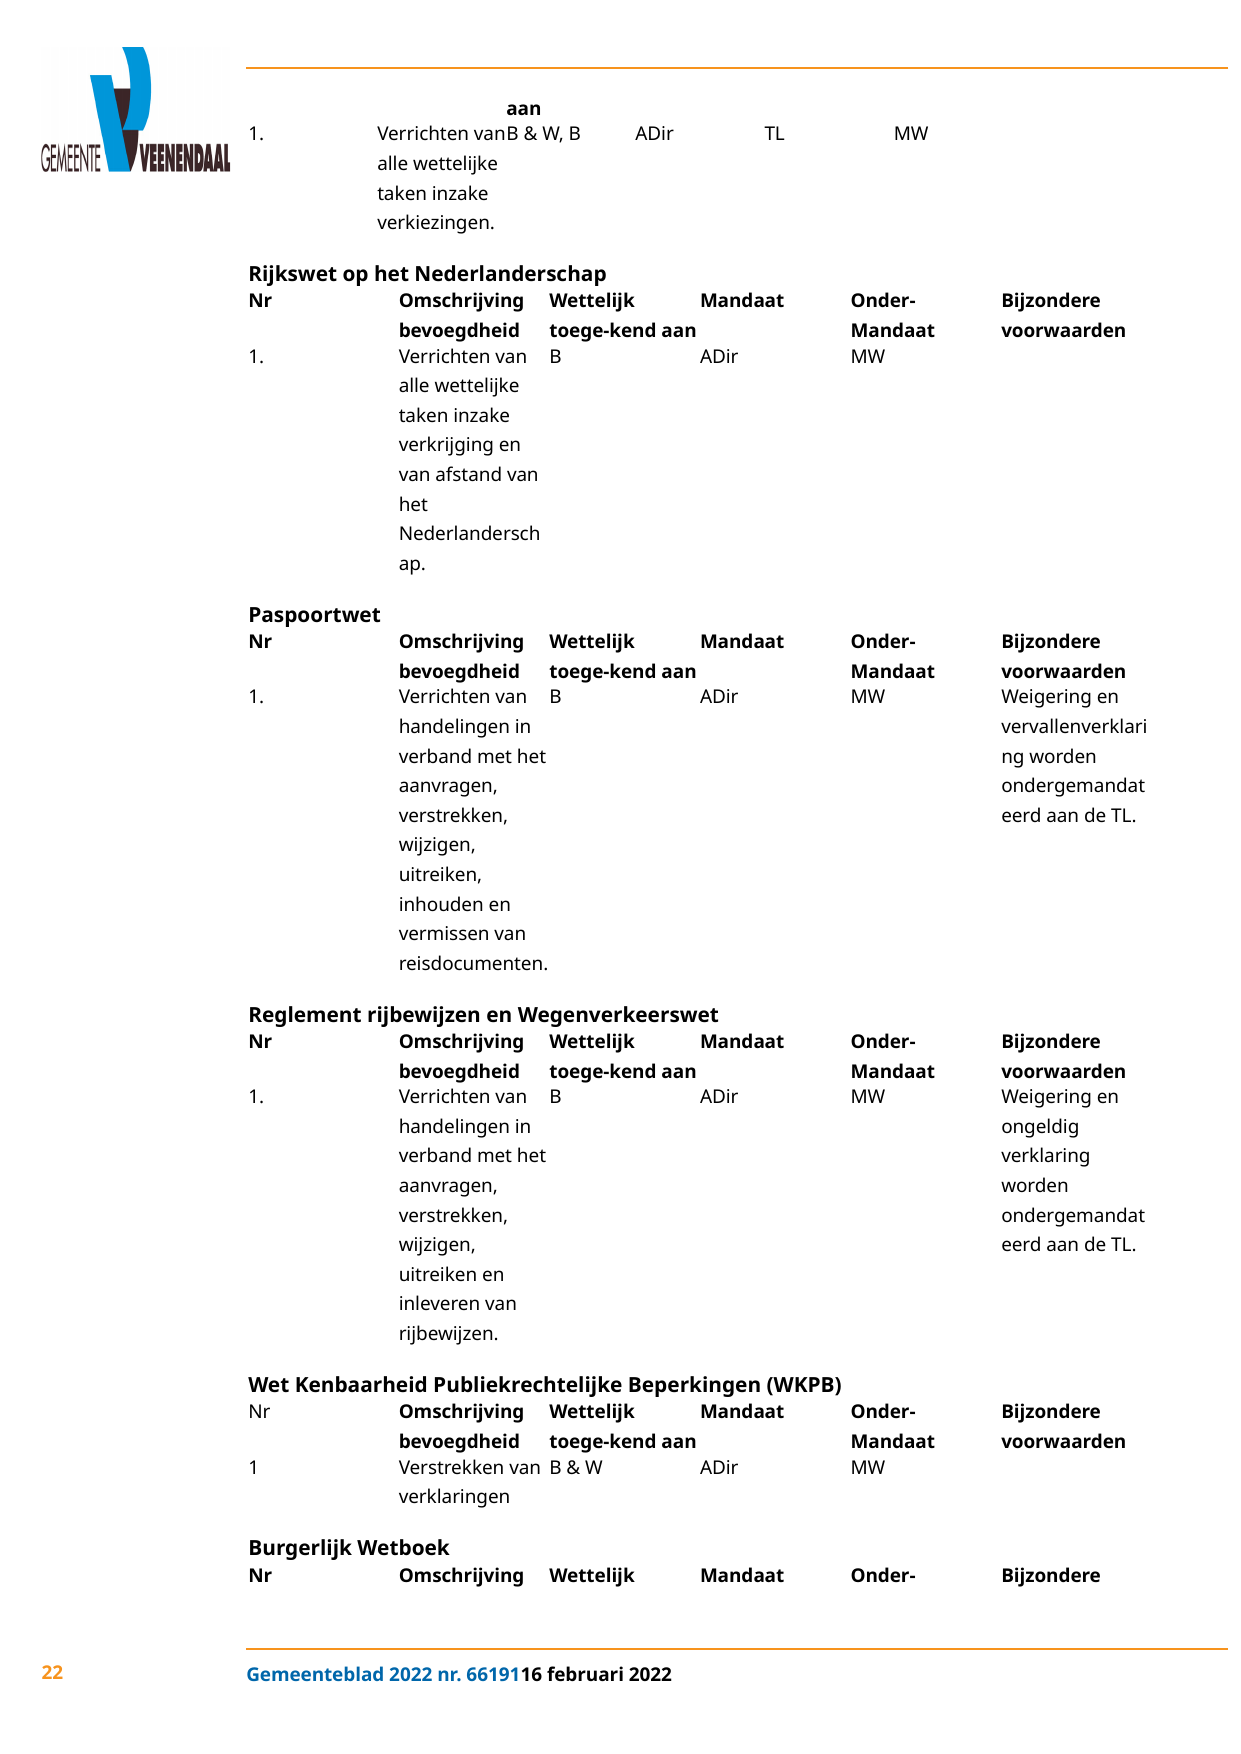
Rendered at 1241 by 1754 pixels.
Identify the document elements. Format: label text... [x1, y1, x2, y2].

table_header [1023, 95, 1152, 121]
table_header Mandaat [700, 628, 850, 684]
table_cell [1023, 121, 1152, 235]
table_header Omschrijving bevoegdheid [399, 1399, 549, 1454]
table_cell [1001, 1454, 1152, 1509]
table_header Omschrijving bevoegdheid [399, 628, 549, 684]
table_cell Verrichten van handelingen in verband met het aanvragen, verstrekken, wijzigen, uitreiken, inhouden en vermissen van reisdocumenten. [399, 684, 549, 976]
table_cell [1001, 343, 1152, 576]
table_cell 1. [248, 684, 398, 976]
table_header Bijzondere voorwaarden [1001, 628, 1152, 684]
table_cell B & W, B [506, 121, 635, 235]
table_cell 1. [248, 343, 398, 576]
table_cell MW [850, 1084, 1001, 1346]
table_cell Verrichten van alle wettelijke taken inzake verkrijging en van afstand van het Nederlanderschap. [399, 343, 549, 576]
table_cell MW [894, 121, 1022, 235]
text Burgerlijk Wetboek [248, 1533, 1152, 1562]
table_cell ADir [700, 1454, 850, 1509]
table_cell ADir [700, 1084, 850, 1346]
text Paspoortwet [248, 600, 1152, 628]
picture [123, 47, 231, 172]
table_header Mandaat [700, 1562, 850, 1587]
table_header Onder- Mandaat [850, 1028, 1001, 1083]
table_cell 1. [248, 1084, 398, 1346]
table_header Nr [248, 288, 398, 343]
table_cell Verrichten van handelingen in verband met het aanvragen, verstrekken, wijzigen, uitreiken en inleveren van rijbewijzen. [399, 1084, 549, 1346]
table_cell TL [764, 121, 893, 235]
table_header Nr [248, 1562, 398, 1587]
table_cell B [549, 1084, 700, 1346]
text Wet Kenbaarheid Publiekrechtelijke Beperkingen (WKPB) [248, 1370, 1152, 1398]
table_header aan [506, 95, 635, 121]
table_header Onder- Mandaat [850, 628, 1001, 684]
table_cell B & W [549, 1454, 700, 1509]
table_header Nr [248, 1028, 398, 1083]
text Rijkswet op het Nederlanderschap [248, 259, 1152, 287]
table_header [764, 95, 893, 121]
table_cell Weigering en ongeldig verklaring worden ondergemandateerd aan de TL. [1001, 1084, 1152, 1346]
table_cell Weigering en vervallenverklaring worden ondergemandateerd aan de TL. [1001, 684, 1152, 976]
table_header Omschrijving bevoegdheid [399, 288, 549, 343]
table_header Mandaat [700, 1399, 850, 1454]
table_cell Verstrekken van verklaringen [399, 1454, 549, 1509]
table_header Bijzondere voorwaarden [1001, 1028, 1152, 1083]
table_cell B [549, 684, 700, 976]
table_header Wettelijk toege-kend aan [549, 1028, 700, 1083]
table_cell Verrichten van alle wettelijke taken inzake verkiezingen. [377, 121, 506, 235]
table_header Wettelijk [549, 1562, 700, 1587]
table_header Bijzondere voorwaarden [1001, 1399, 1152, 1454]
table_header Nr [248, 1399, 398, 1454]
table_cell ADir [700, 684, 850, 976]
table_header Onder- Mandaat [850, 1399, 1001, 1454]
table_cell B [549, 343, 700, 576]
table_header Mandaat [700, 288, 850, 343]
text Reglement rijbewijzen en Wegenverkeerswet [248, 1000, 1152, 1028]
table_header Omschrijving [399, 1562, 549, 1587]
table_header Nr [248, 628, 398, 684]
table_cell 1. [248, 121, 377, 235]
table_header Bijzondere [1001, 1562, 1152, 1587]
picture [41, 47, 130, 172]
table_header [377, 95, 506, 121]
table_header [635, 95, 764, 121]
table_cell ADir [635, 121, 764, 235]
table_header Bijzondere voorwaarden [1001, 288, 1152, 343]
table_header [248, 95, 377, 121]
table_cell ADir [700, 343, 850, 576]
table_header Wettelijk toege-kend aan [549, 1399, 700, 1454]
table_cell MW [850, 1454, 1001, 1509]
table_header [894, 95, 1022, 121]
table_header Wettelijk toege-kend aan [549, 628, 700, 684]
table_header Onder- Mandaat [850, 288, 1001, 343]
table_header Mandaat [700, 1028, 850, 1083]
table_header Wettelijk toege-kend aan [549, 288, 700, 343]
table_cell 1 [248, 1454, 398, 1509]
table_header Onder- [850, 1562, 1001, 1587]
table_cell MW [850, 343, 1001, 576]
table_cell MW [850, 684, 1001, 976]
table_header Omschrijving bevoegdheid [399, 1028, 549, 1083]
